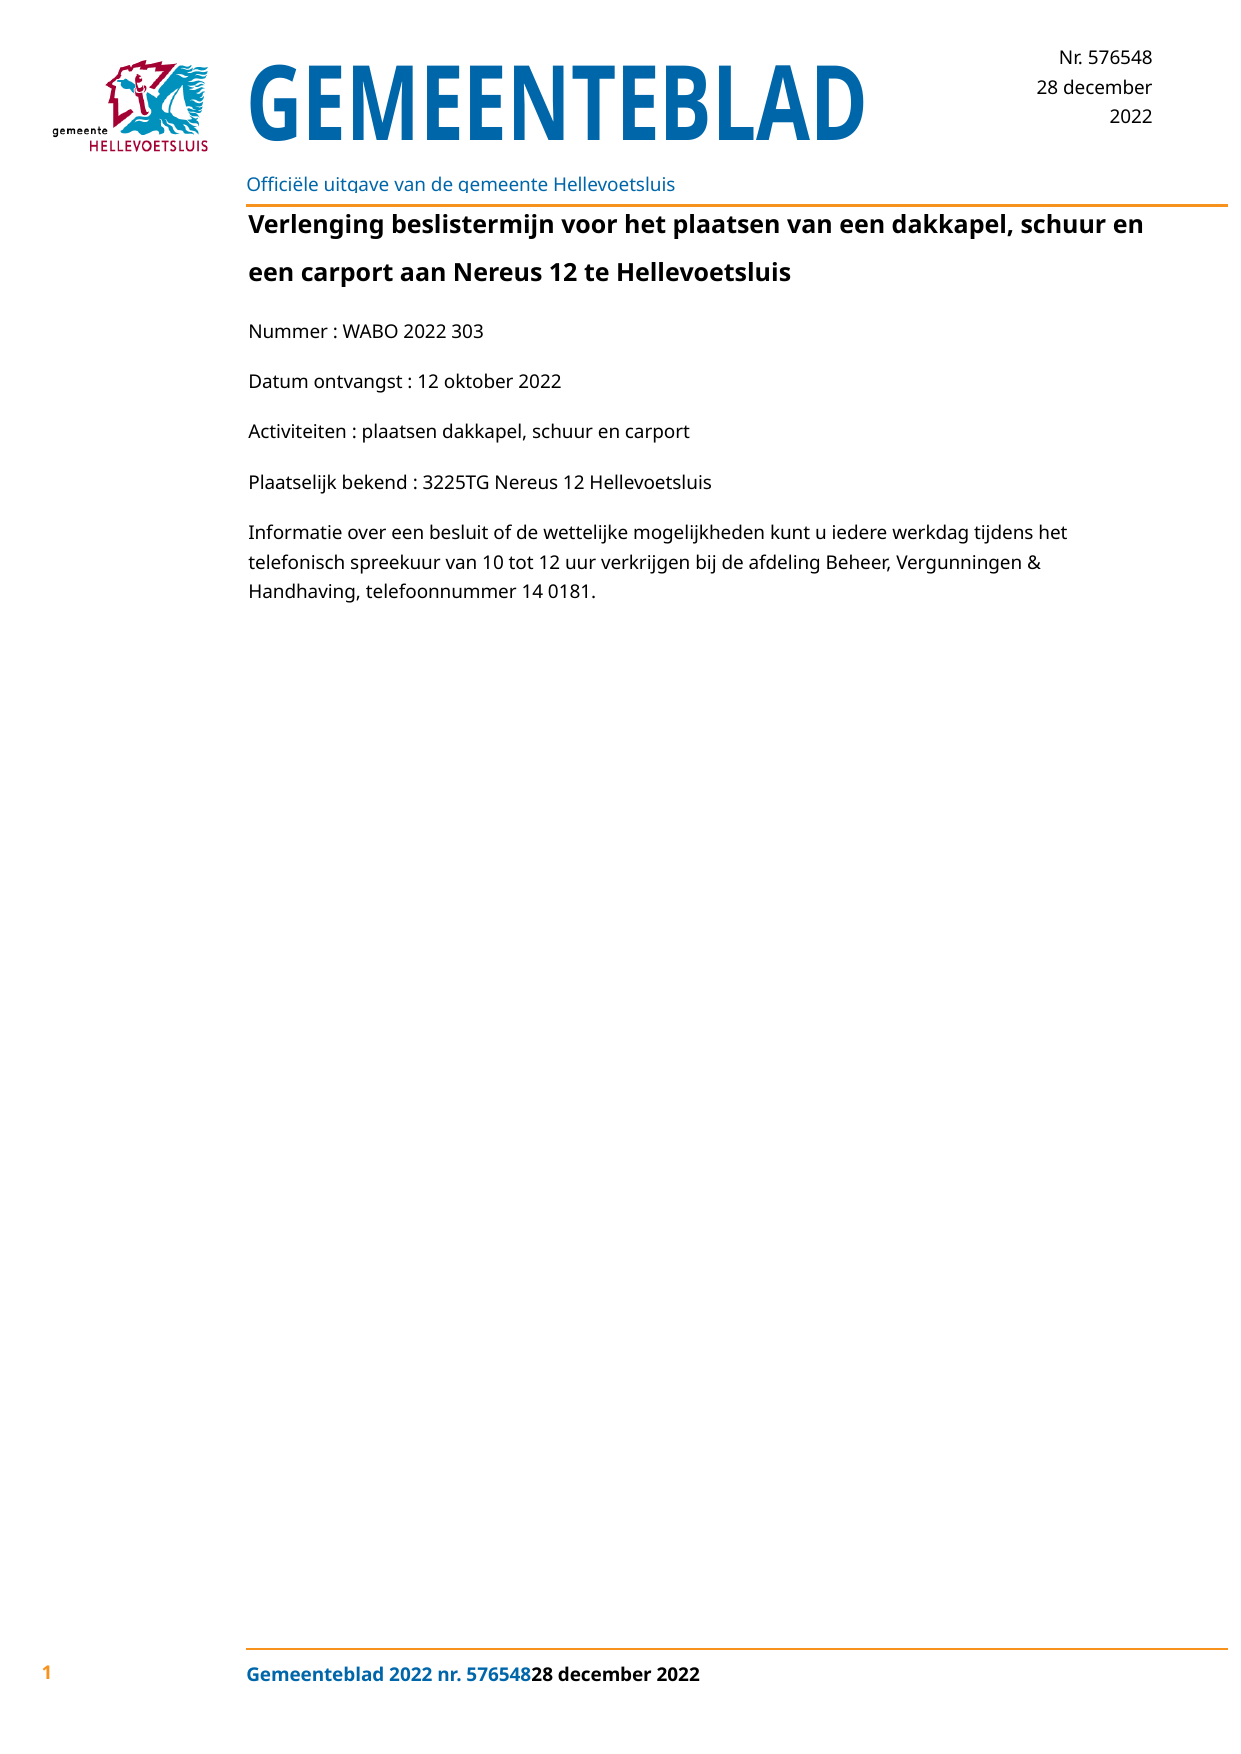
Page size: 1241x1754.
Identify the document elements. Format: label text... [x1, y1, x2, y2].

picture [41, 47, 231, 172]
text Informatie over een besluit of de wettelijke mogelijkheden kunt u iedere werkdag tijdens het telefonisch spreekuur van 10 tot 12 uur verkrijgen bij de afdeling Beheer, Vergunningen & Handhaving, telefoonnummer 14 0181. [248, 519, 1152, 604]
text Nummer : WABO 2022 303 [248, 318, 1152, 344]
text Datum ontvangst : 12 oktober 2022 [248, 368, 1152, 394]
text Activiteiten : plaatsen dakkapel, schuur en carport [248, 419, 1152, 444]
text Plaatselijk bekend : 3225TG Nereus 12 Hellevoetsluis [248, 469, 1152, 495]
text Verlenging beslistermijn voor het plaatsen van een dakkapel, schuur en een carport aan Nereus 12 te Hellevoetsluis [248, 207, 1152, 288]
